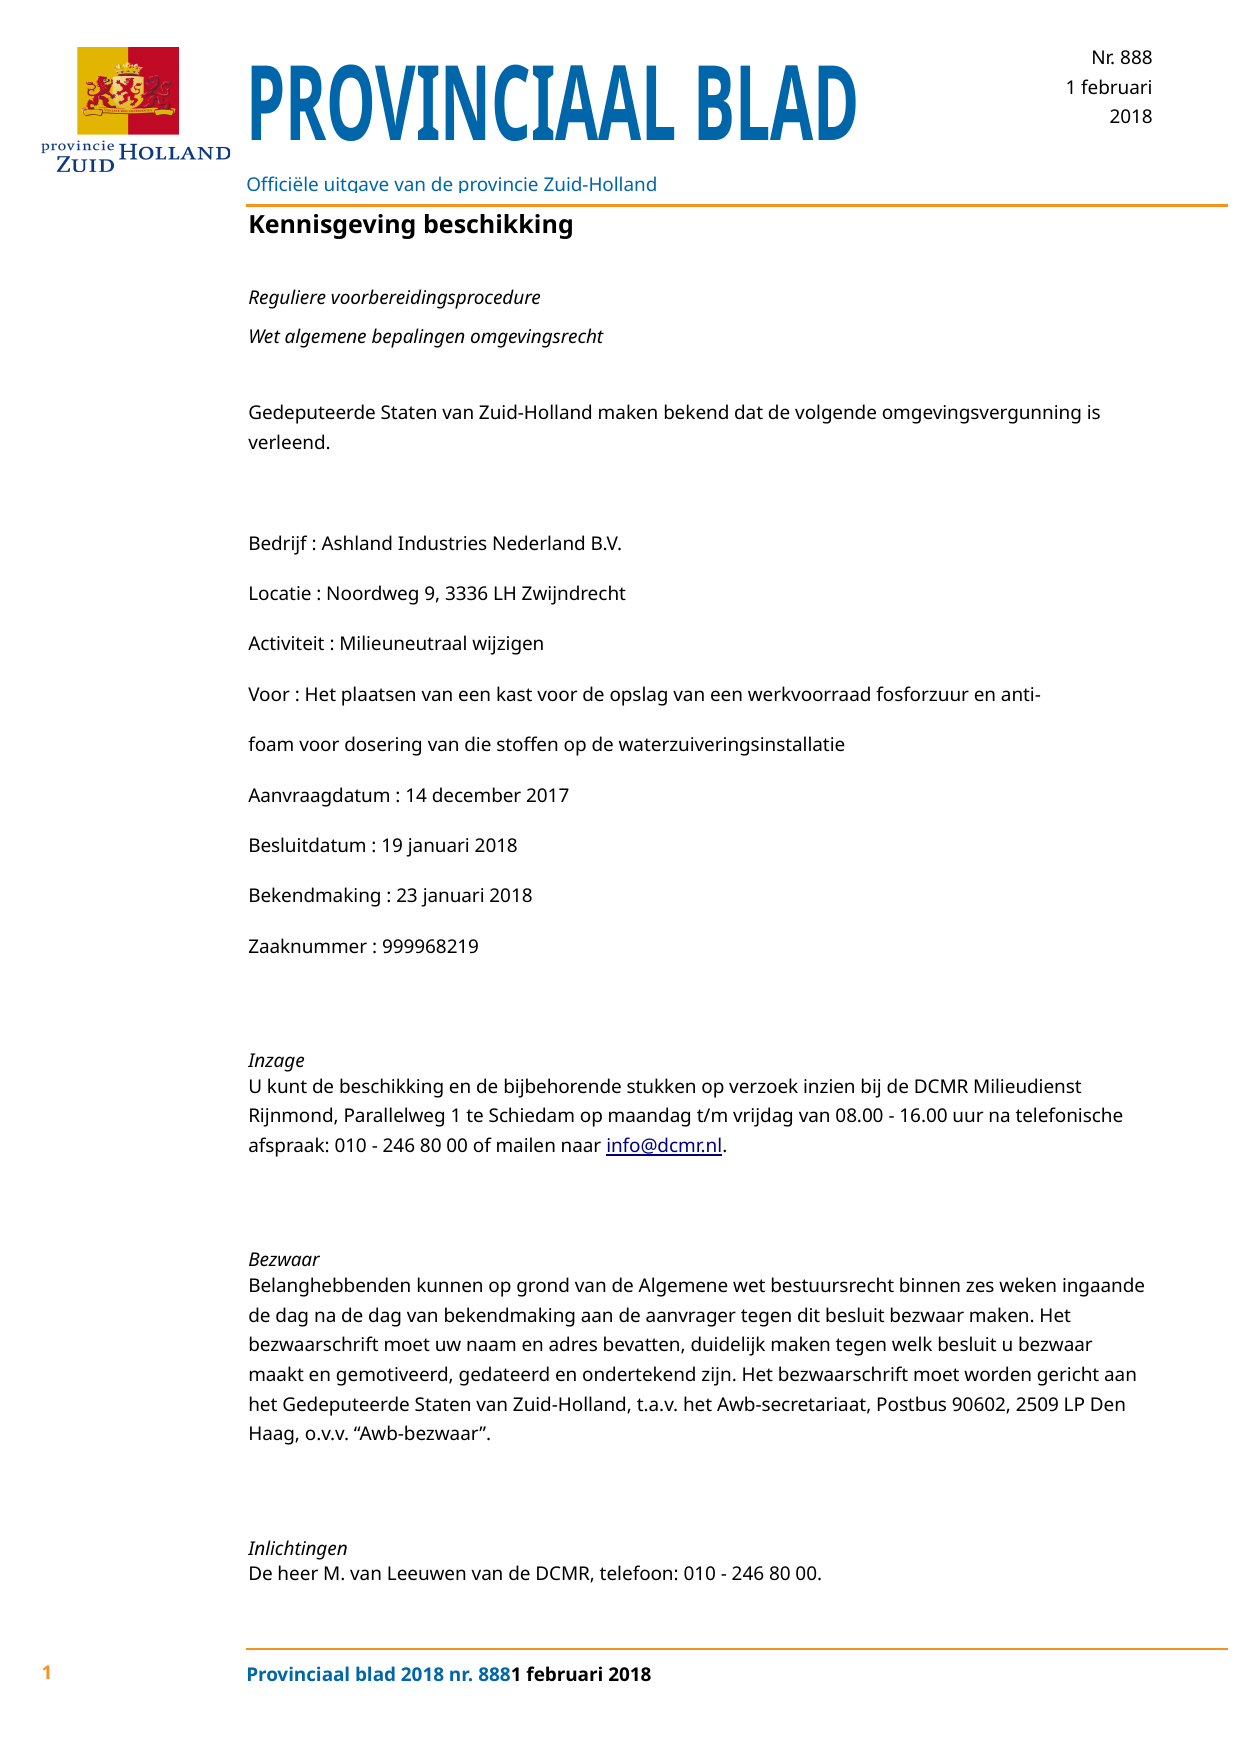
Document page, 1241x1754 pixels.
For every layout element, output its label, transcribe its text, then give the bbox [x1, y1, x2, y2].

text Inzage [248, 1047, 1152, 1073]
picture [41, 47, 231, 172]
text Locatie : Noordweg 9, 3336 LH Zwijndrecht [248, 580, 1152, 606]
text Bekendmaking : 23 januari 2018 [248, 883, 1152, 908]
text Wet algemene bepalingen omgevingsrecht [248, 323, 1152, 349]
text Besluitdatum : 19 januari 2018 [248, 832, 1152, 858]
text Bedrijf : Ashland Industries Nederland B.V. [248, 530, 1152, 555]
text Reguliere voorbereidingsprocedure [248, 284, 1152, 309]
text De heer M. van Leeuwen van de DCMR, telefoon: 010 - 246 80 00. [248, 1560, 1152, 1586]
text Belanghebbenden kunnen op grond van de Algemene wet bestuursrecht binnen zes weken ingaande de dag na de dag van bekendmaking aan de aanvrager tegen dit besluit bezwaar maken. Het bezwaarschrift moet uw naam en adres bevatten, duidelijk maken tegen welk besluit u bezwaar maakt en gemotiveerd, gedateerd en ondertekend zijn. Het bezwaarschrift moet worden gericht aan het Gedeputeerde Staten van Zuid-Holland, t.a.v. het Awb-secretariaat, Postbus 90602, 2509 LP Den Haag, o.v.v. “Awb-bezwaar”. [248, 1272, 1152, 1446]
text Aanvraagdatum : 14 december 2017 [248, 782, 1152, 807]
text Voor : Het plaatsen van een kast voor de opslag van een werkvoorraad fosforzuur en anti- [248, 681, 1152, 707]
text U kunt de beschikking en de bijbehorende stukken op verzoek inzien bij de DCMR Milieudienst Rijnmond, Parallelweg 1 te Schiedam op maandag t/m vrijdag van 08.00 - 16.00 uur na telefonische afspraak: 010 - 246 80 00 of mailen naar info@dcmr.nl. [248, 1073, 1152, 1158]
text Kennisgeving beschikking [248, 207, 1152, 241]
text Gedeputeerde Staten van Zuid-Holland maken bekend dat de volgende omgevingsvergunning is verleend. [248, 399, 1152, 454]
text Bezwaar [248, 1247, 1152, 1272]
text foam voor dosering van die stoffen op de waterzuiveringsinstallatie [248, 731, 1152, 757]
text Activiteit : Milieuneutraal wijzigen [248, 631, 1152, 656]
text Zaaknummer : 999968219 [248, 933, 1152, 959]
text Inlichtingen [248, 1535, 1152, 1560]
